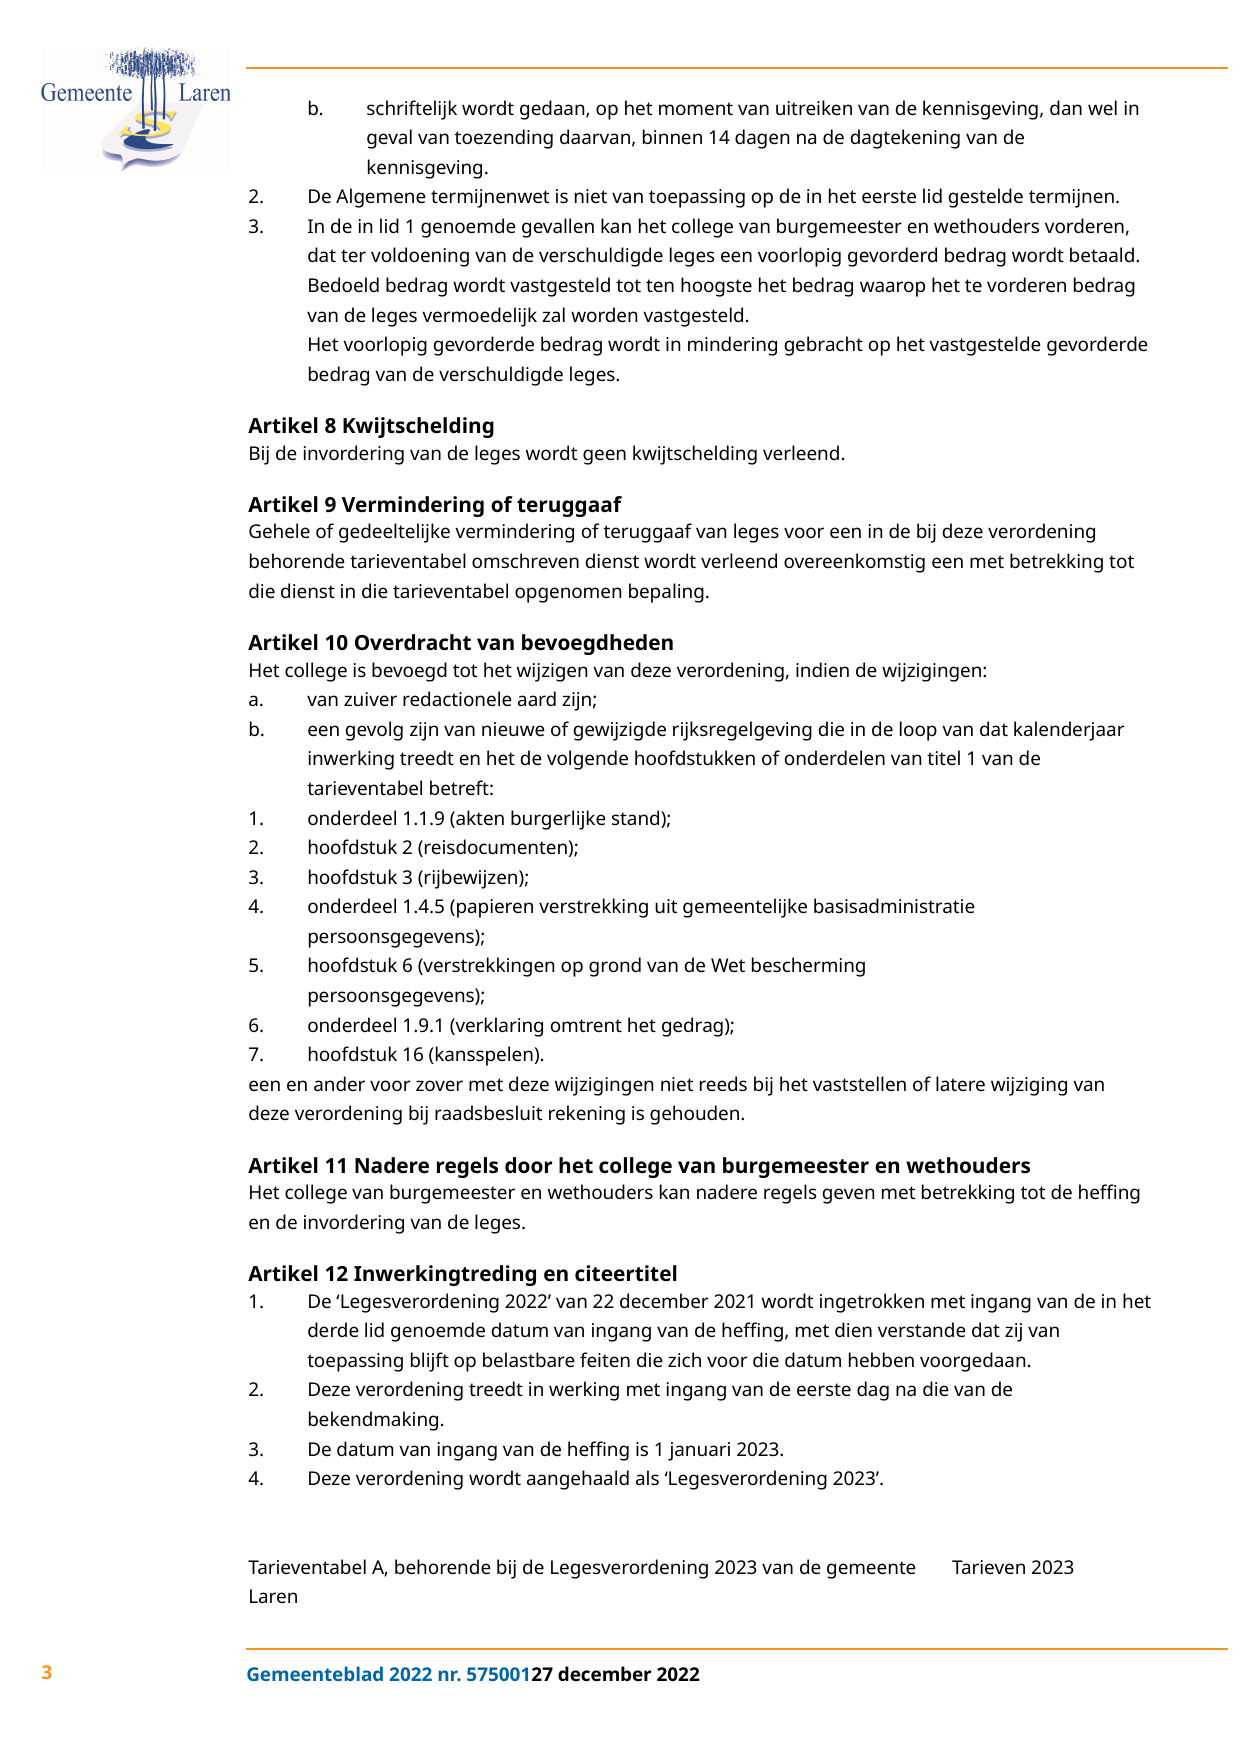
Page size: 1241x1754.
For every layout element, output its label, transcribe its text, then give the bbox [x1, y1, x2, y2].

text een en ander voor zover met deze wijzigingen niet reeds bij het vaststellen of latere wijziging van deze verordening bij raadsbesluit rekening is gehouden. [248, 1071, 1152, 1126]
text Gehele of gedeeltelijke vermindering of teruggaaf van leges voor een in de bij deze verordening behorende tarieventabel omschreven dienst wordt verleend overeenkomstig een met betrekking tot die dienst in die tarieventabel opgenomen bepaling. [248, 519, 1152, 604]
list van zuiver redactionele aard zijn; [248, 686, 1152, 712]
list hoofdstuk 6 (verstrekkingen op grond van de Wet bescherming [248, 953, 1152, 978]
list hoofdstuk 16 (kansspelen). [248, 1041, 1152, 1067]
text Artikel 10 Overdracht van bevoegdheden [248, 628, 1152, 657]
list persoonsgegevens); [248, 923, 1152, 949]
list In de in lid 1 genoemde gevallen kan het college van burgemeester en wethouders vorderen, dat ter voldoening van de verschuldigde leges een voorlopig gevorderd bedrag wordt betaald. [248, 213, 1152, 268]
text Het college van burgemeester en wethouders kan nadere regels geven met betrekking tot de heffing en de invordering van de leges. [248, 1179, 1152, 1235]
list De ‘Legesverordening 2022’ van 22 december 2021 wordt ingetrokken met ingang van de in het derde lid genoemde datum van ingang van de heffing, met dien verstande dat zij van toepassing blijft op belastbare feiten die zich voor die datum hebben voorgedaan. [248, 1288, 1152, 1373]
list een gevolg zijn van nieuwe of gewijzigde rijksregelgeving die in de loop van dat kalenderjaar inwerking treedt en het de volgende hoofdstukken of onderdelen van titel 1 van de tarieventabel betreft: [248, 716, 1152, 801]
list Deze verordening treedt in werking met ingang van de eerste dag na die van de bekendmaking. [248, 1377, 1152, 1432]
text Artikel 9 Vermindering of teruggaaf [248, 490, 1152, 519]
list onderdeel 1.9.1 (verklaring omtrent het gedrag); [248, 1012, 1152, 1037]
picture [41, 47, 231, 172]
table_header Tarieven 2023 [952, 1554, 1152, 1609]
text Artikel 8 Kwijtschelding [248, 411, 1152, 440]
list onderdeel 1.4.5 (papieren verstrekking uit gemeentelijke basisadministratie [248, 893, 1152, 919]
list persoonsgegevens); [248, 982, 1152, 1008]
text Bij de invordering van de leges wordt geen kwijtschelding verleend. [248, 440, 1152, 466]
list De datum van ingang van de heffing is 1 januari 2023. [248, 1436, 1152, 1461]
text Het college is bevoegd tot het wijzigen van deze verordening, indien de wijzigingen: [248, 657, 1152, 682]
list hoofdstuk 3 (rijbewijzen); [248, 864, 1152, 889]
text Artikel 11 Nadere regels door het college van burgemeester en wethouders [248, 1151, 1152, 1179]
list De Algemene termijnenwet is niet van toepassing op de in het eerste lid gestelde termijnen. [248, 183, 1152, 209]
text Artikel 12 Inwerkingtreding en citeertitel [248, 1259, 1152, 1288]
list hoofdstuk 2 (reisdocumenten); [248, 834, 1152, 860]
list Het voorlopig gevorderde bedrag wordt in mindering gebracht op het vastgestelde gevorderde bedrag van de verschuldigde leges. [248, 331, 1152, 387]
list Bedoeld bedrag wordt vastgesteld tot ten hoogste het bedrag waarop het te vorderen bedrag van de leges vermoedelijk zal worden vastgesteld. [248, 272, 1152, 328]
list schriftelijk wordt gedaan, op het moment van uitreiken van de kennisgeving, dan wel in geval van toezending daarvan, binnen 14 dagen na de dagtekening van de kennisgeving. [307, 95, 1152, 180]
list onderdeel 1.1.9 (akten burgerlijke stand); [248, 805, 1152, 830]
table_header Tarieventabel A, behorende bij de Legesverordening 2023 van de gemeente Laren [248, 1554, 952, 1609]
list Deze verordening wordt aangehaald als ‘Legesverordening 2023’. [248, 1465, 1152, 1491]
